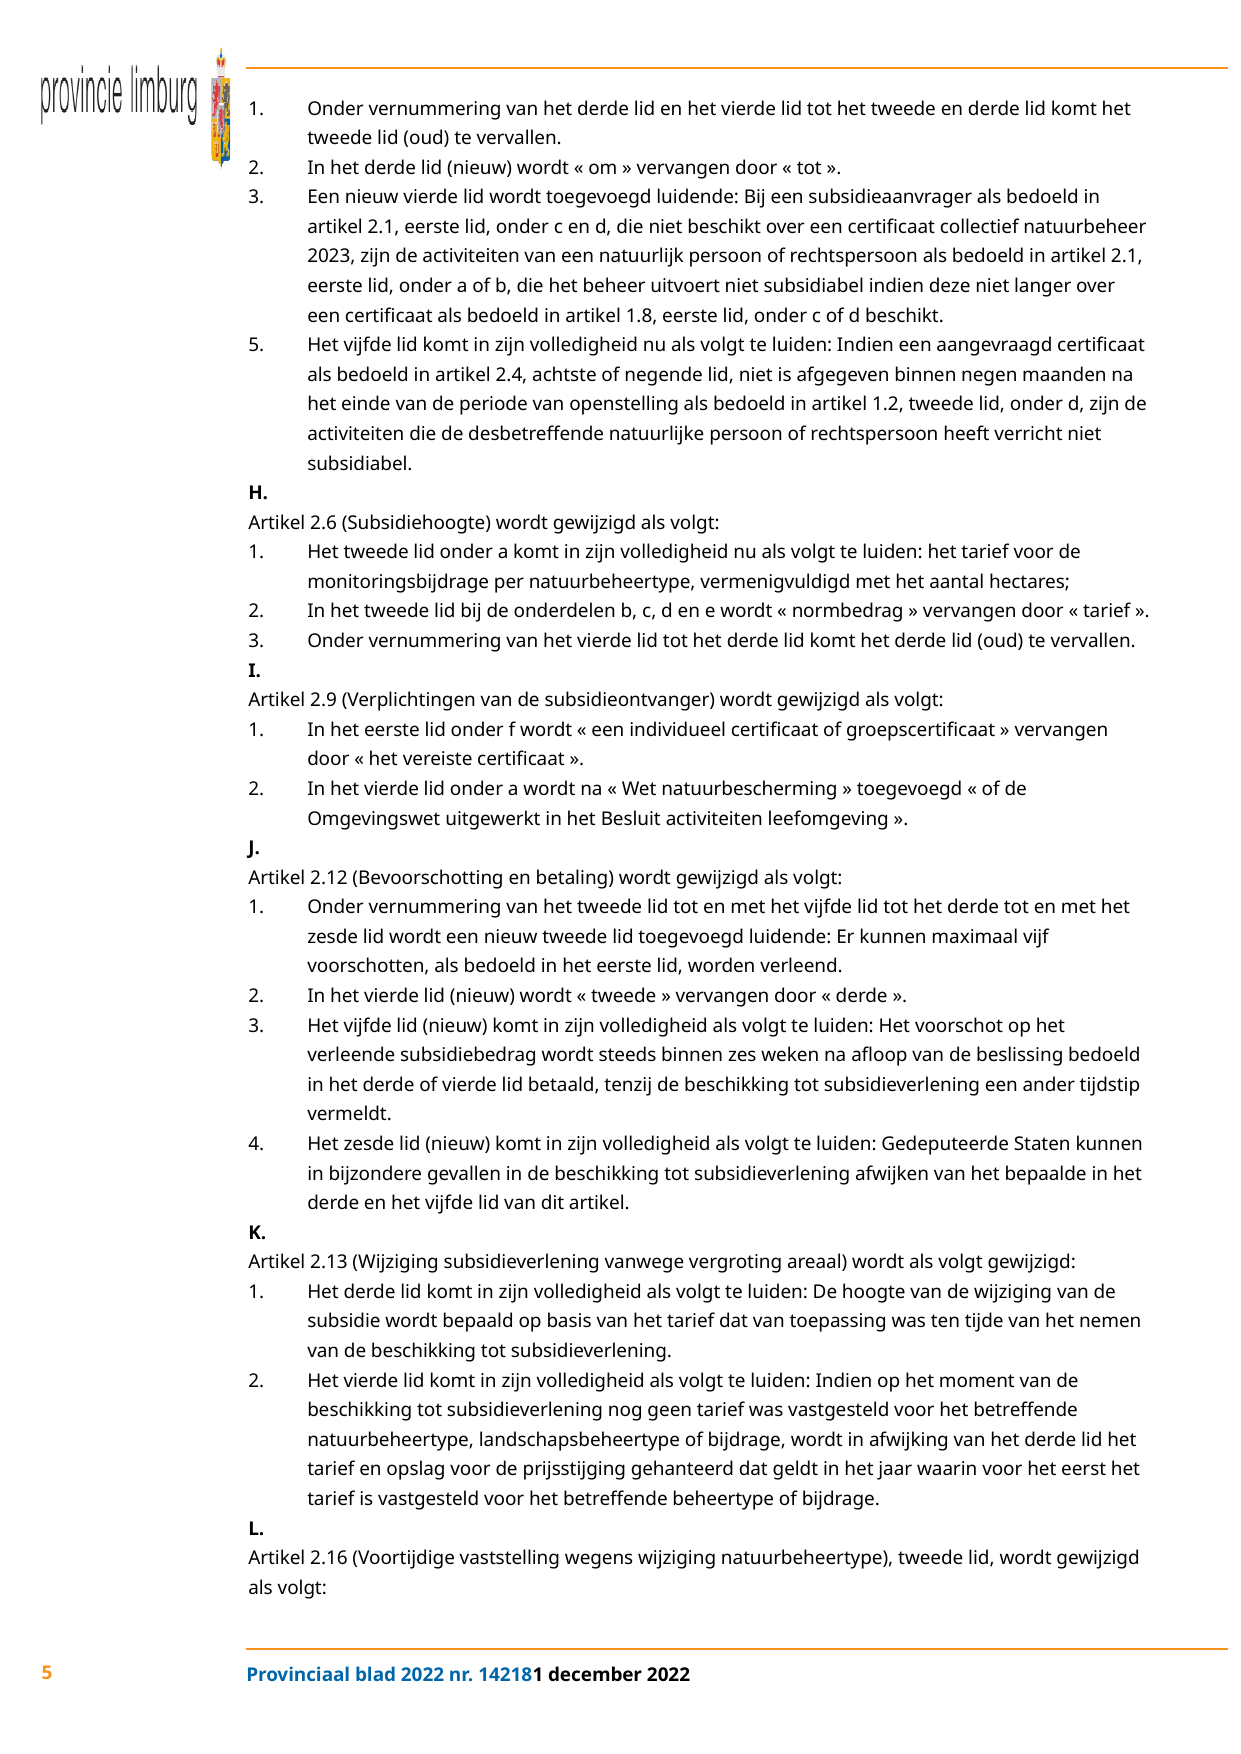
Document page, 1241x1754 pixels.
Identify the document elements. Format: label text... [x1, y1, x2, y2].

text J. [248, 834, 1152, 860]
list Een nieuw vierde lid wordt toegevoegd luidende: Bij een subsidieaanvrager als bedoeld in artikel 2.1, eerste lid, onder c en d, die niet beschikt over een certificaat collectief natuurbeheer 2023, zijn de activiteiten van een natuurlijk persoon of rechtspersoon als bedoeld in artikel 2.1, eerste lid, onder a of b, die het beheer uitvoert niet subsidiabel indien deze niet langer over een certificaat als bedoeld in artikel 1.8, eerste lid, onder c of d beschikt. [248, 183, 1152, 328]
text Artikel 2.12 (Bevoorschotting en betaling) wordt gewijzigd als volgt: [248, 864, 1152, 890]
list In het derde lid (nieuw) wordt « om » vervangen door « tot ». [248, 154, 1152, 180]
text Artikel 2.9 (Verplichtingen van de subsidieontvanger) wordt gewijzigd als volgt: [248, 686, 1152, 712]
list In het eerste lid onder f wordt « een individueel certificaat of groepscertificaat » vervangen door « het vereiste certificaat ». [248, 716, 1152, 771]
list In het tweede lid bij de onderdelen b, c, d en e wordt « normbedrag » vervangen door « tarief ». [248, 598, 1152, 623]
list Het vijfde lid (nieuw) komt in zijn volledigheid als volgt te luiden: Het voorschot op het verleende subsidiebedrag wordt steeds binnen zes weken na afloop van de beslissing bedoeld in het derde of vierde lid betaald, tenzij de beschikking tot subsidieverlening een ander tijdstip vermeldt. [248, 1012, 1152, 1126]
list Onder vernummering van het vierde lid tot het derde lid komt het derde lid (oud) te vervallen. [248, 627, 1152, 653]
list Onder vernummering van het derde lid en het vierde lid tot het tweede en derde lid komt het tweede lid (oud) te vervallen. [248, 95, 1152, 150]
list Het vierde lid komt in zijn volledigheid als volgt te luiden: Indien op het moment van de beschikking tot subsidieverlening nog geen tarief was vastgesteld voor het betreffende natuurbeheertype, landschapsbeheertype of bijdrage, wordt in afwijking van het derde lid het tarief en opslag voor de prijsstijging gehanteerd dat geldt in het jaar waarin voor het eerst het tarief is vastgesteld voor het betreffende beheertype of bijdrage. [248, 1367, 1152, 1511]
list Het vijfde lid komt in zijn volledigheid nu als volgt te luiden: Indien een aangevraagd certificaat als bedoeld in artikel 2.4, achtste of negende lid, niet is afgegeven binnen negen maanden na het einde van de periode van openstelling als bedoeld in artikel 1.2, tweede lid, onder d, zijn de activiteiten die de desbetreffende natuurlijke persoon of rechtspersoon heeft verricht niet subsidiabel. [248, 331, 1152, 476]
text H. [248, 479, 1152, 505]
list In het vierde lid (nieuw) wordt « tweede » vervangen door « derde ». [248, 982, 1152, 1008]
list Het tweede lid onder a komt in zijn volledigheid nu als volgt te luiden: het tarief voor de monitoringsbijdrage per natuurbeheertype, vermenigvuldigd met het aantal hectares; [248, 538, 1152, 594]
picture [41, 47, 231, 172]
text I. [248, 657, 1152, 683]
text K. [248, 1219, 1152, 1245]
list Het zesde lid (nieuw) komt in zijn volledigheid als volgt te luiden: Gedeputeerde Staten kunnen in bijzondere gevallen in de beschikking tot subsidieverlening afwijken van het bepaalde in het derde en het vijfde lid van dit artikel. [248, 1130, 1152, 1215]
list Onder vernummering van het tweede lid tot en met het vijfde lid tot het derde tot en met het zesde lid wordt een nieuw tweede lid toegevoegd luidende: Er kunnen maximaal vijf voorschotten, als bedoeld in het eerste lid, worden verleend. [248, 893, 1152, 978]
text Artikel 2.16 (Voortijdige vaststelling wegens wijziging natuurbeheertype), tweede lid, wordt gewijzigd als volgt: [248, 1544, 1152, 1600]
text Artikel 2.13 (Wijziging subsidieverlening vanwege vergroting areaal) wordt als volgt gewijzigd: [248, 1248, 1152, 1274]
text L. [248, 1515, 1152, 1541]
list Het derde lid komt in zijn volledigheid als volgt te luiden: De hoogte van de wijziging van de subsidie wordt bepaald op basis van het tarief dat van toepassing was ten tijde van het nemen van de beschikking tot subsidieverlening. [248, 1278, 1152, 1363]
text Artikel 2.6 (Subsidiehoogte) wordt gewijzigd als volgt: [248, 509, 1152, 535]
list In het vierde lid onder a wordt na « Wet natuurbescherming » toegevoegd « of de Omgevingswet uitgewerkt in het Besluit activiteiten leefomgeving ». [248, 775, 1152, 831]
